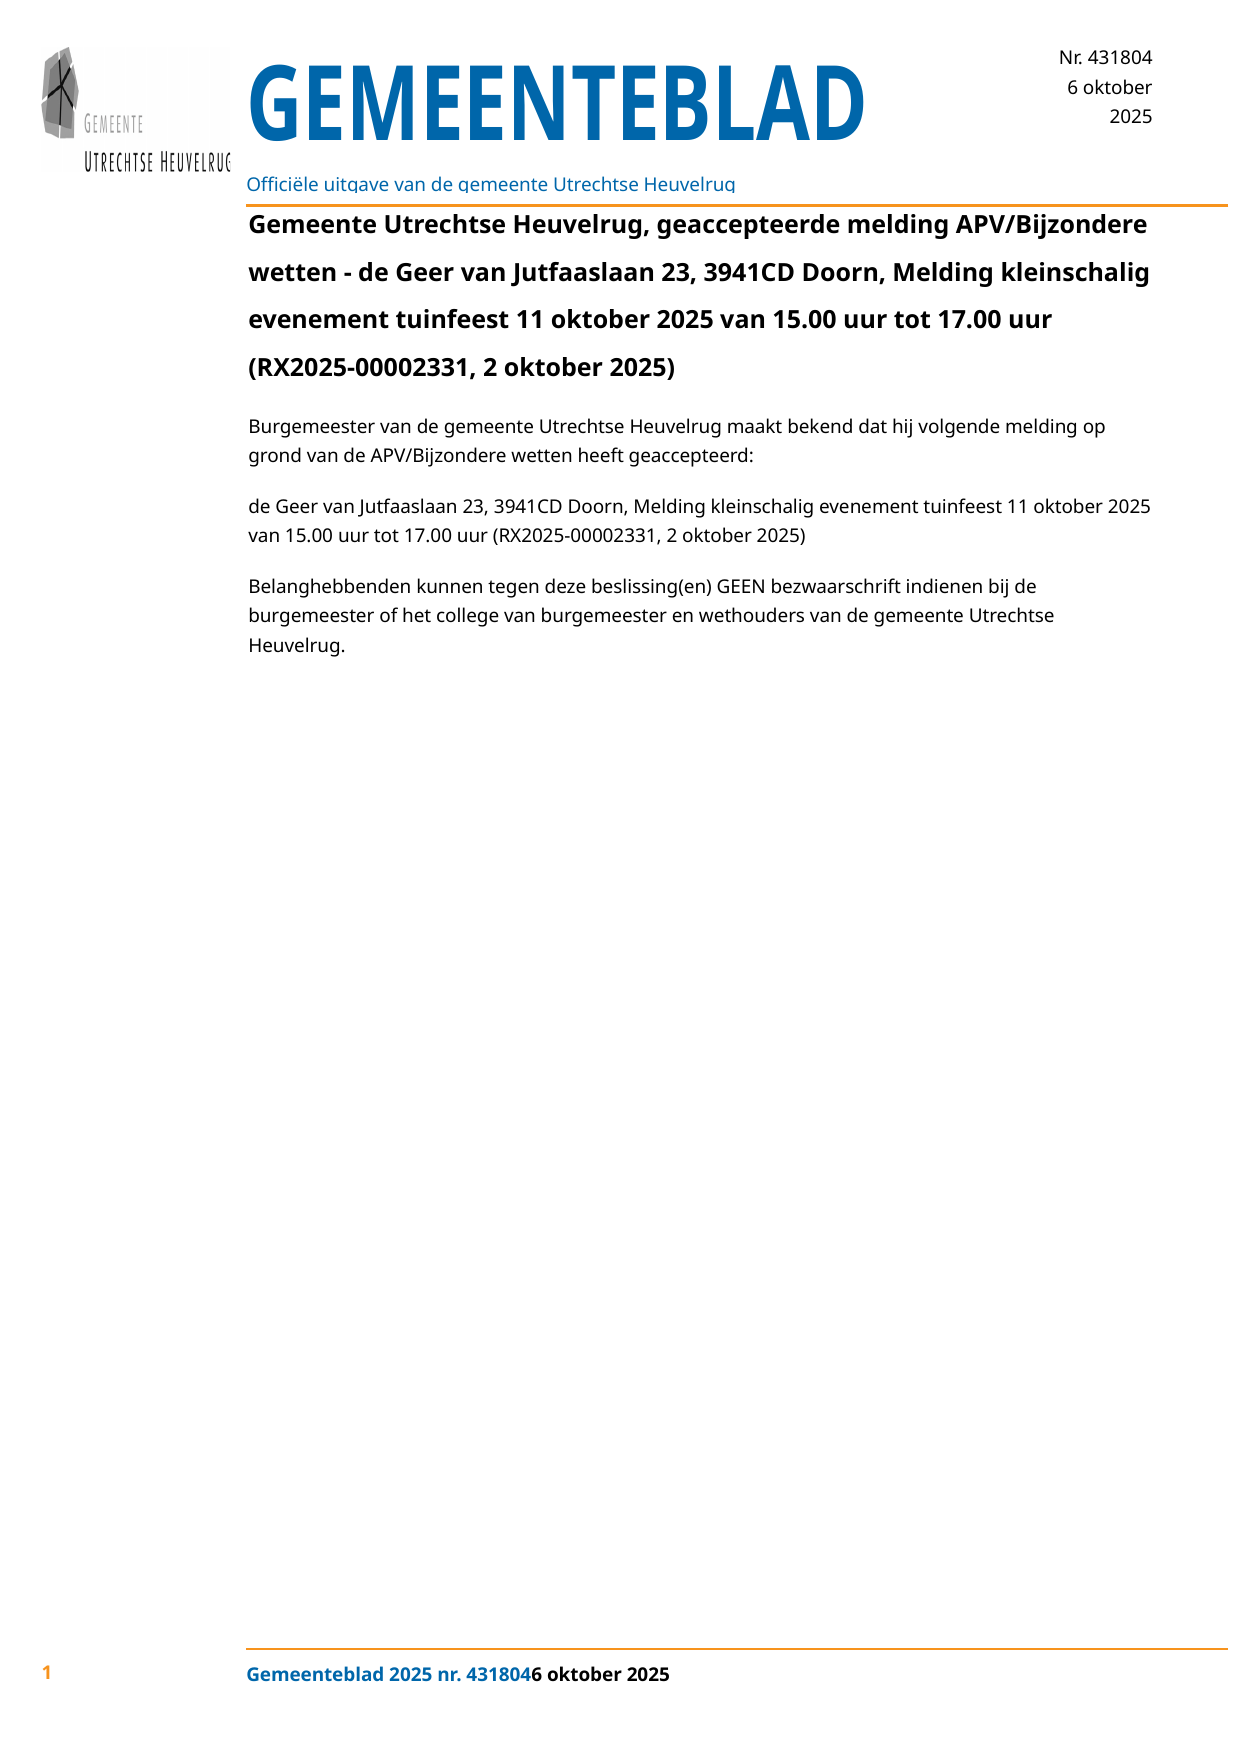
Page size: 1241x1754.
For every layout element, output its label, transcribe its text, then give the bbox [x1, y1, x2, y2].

text de Geer van Jutfaaslaan 23, 3941CD Doorn, Melding kleinschalig evenement tuinfeest 11 oktober 2025 van 15.00 uur tot 17.00 uur (RX2025-00002331, 2 oktober 2025) [248, 493, 1152, 548]
text Gemeente Utrechtse Heuvelrug, geaccepteerde melding APV/Bijzondere wetten - de Geer van Jutfaaslaan 23, 3941CD Doorn, Melding kleinschalig evenement tuinfeest 11 oktober 2025 van 15.00 uur tot 17.00 uur (RX2025-00002331, 2 oktober 2025) [248, 207, 1152, 384]
picture [41, 47, 231, 172]
text Belanghebbenden kunnen tegen deze beslissing(en) GEEN bezwaarschrift indienen bij de burgemeester of het college van burgemeester en wethouders van de gemeente Utrechtse Heuvelrug. [248, 573, 1152, 658]
text Burgemeester van de gemeente Utrechtse Heuvelrug maakt bekend dat hij volgende melding op grond van de APV/Bijzondere wetten heeft geaccepteerd: [248, 413, 1152, 468]
